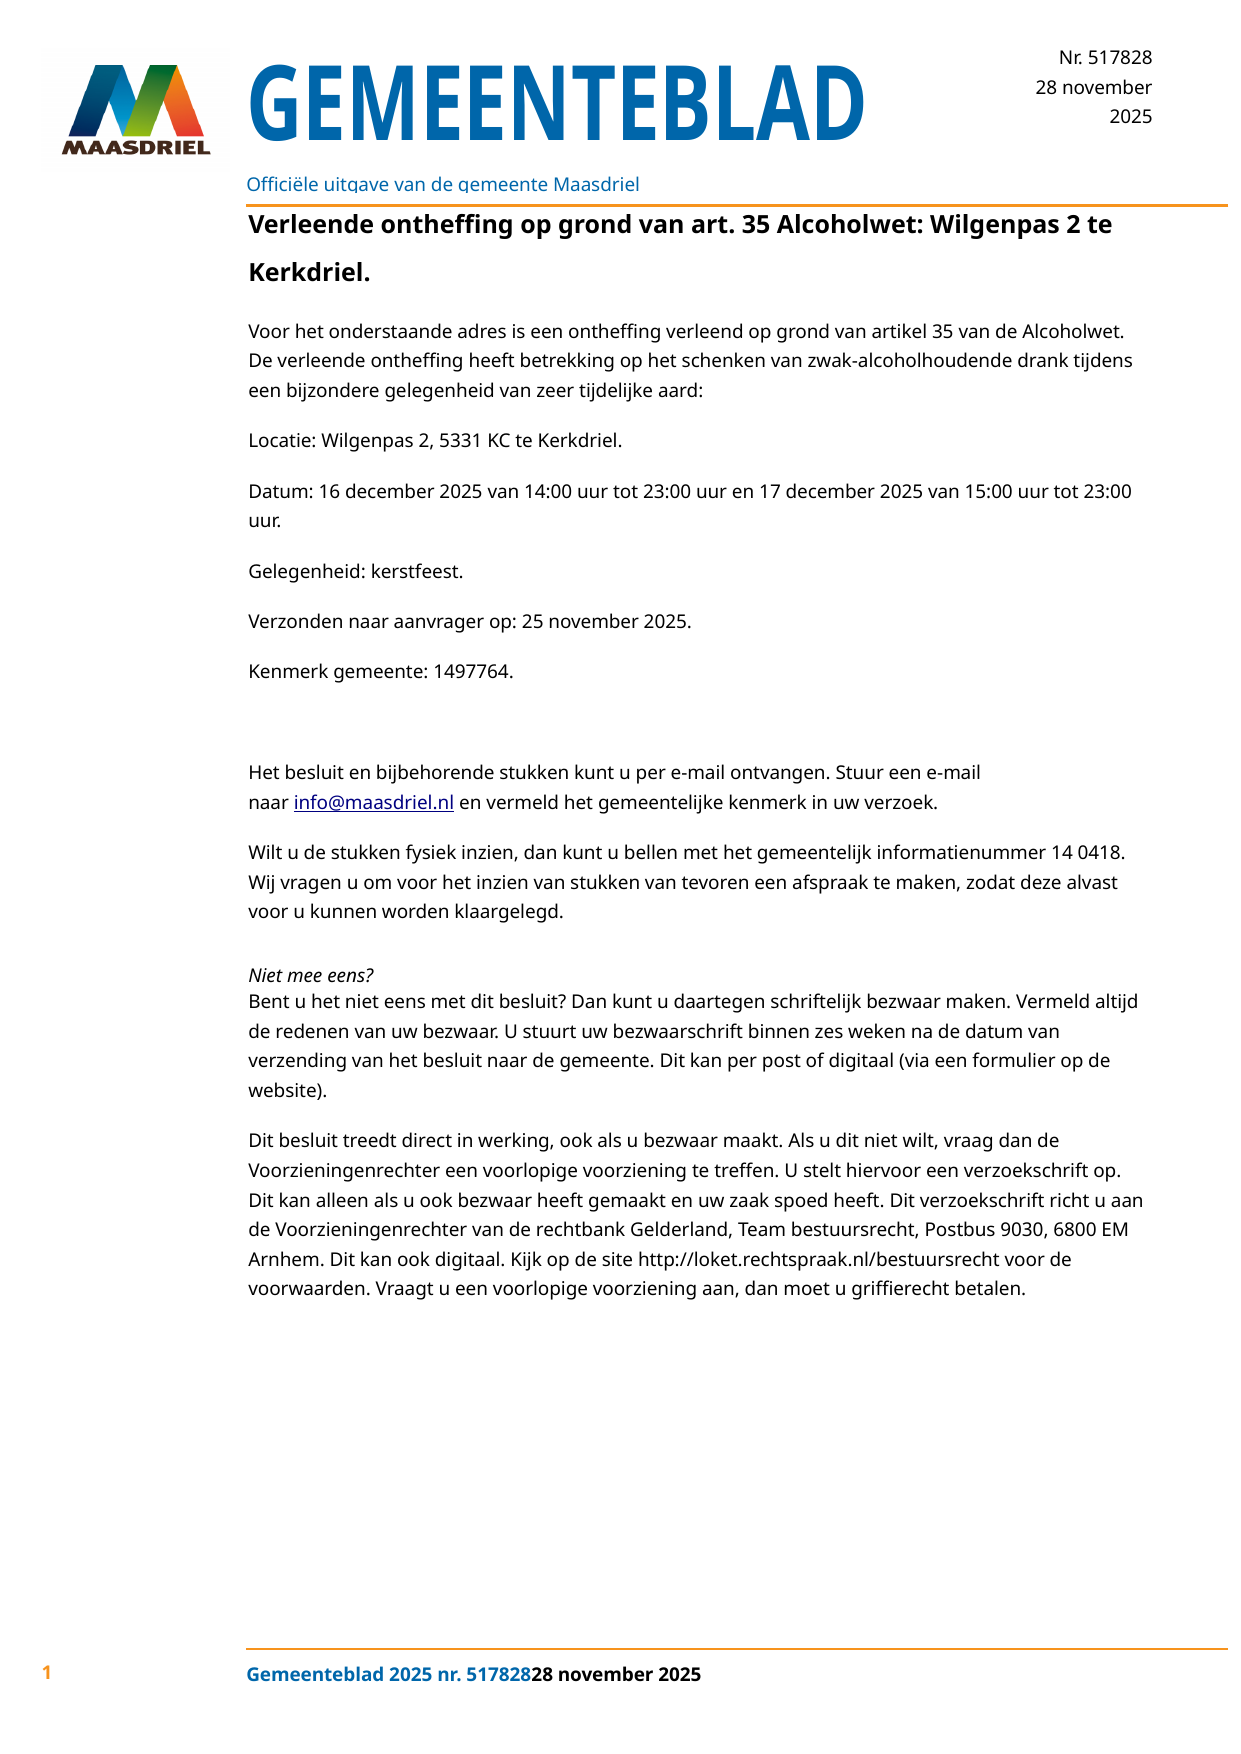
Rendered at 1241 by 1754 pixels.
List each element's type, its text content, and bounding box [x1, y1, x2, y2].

picture [41, 47, 231, 172]
text Locatie: Wilgenpas 2, 5331 KC te Kerkdriel. [248, 427, 1152, 453]
text Verzonden naar aanvrager op: 25 november 2025. [248, 608, 1152, 634]
text Voor het onderstaande adres is een ontheffing verleend op grond van artikel 35 van de Alcoholwet. De verleende ontheffing heeft betrekking op het schenken van zwak-alcoholhoudende drank tijdens een bijzondere gelegenheid van zeer tijdelijke aard: [248, 318, 1152, 403]
text Het besluit en bijbehorende stukken kunt u per e-mail ontvangen. Stuur een e-mail naar info@maasdriel.nl en vermeld het gemeentelijke kenmerk in uw verzoek. [248, 759, 1152, 815]
text Bent u het niet eens met dit besluit? Dan kunt u daartegen schriftelijk bezwaar maken. Vermeld altijd de redenen van uw bezwaar. U stuurt uw bezwaarschrift binnen zes weken na de datum van verzending van het besluit naar de gemeente. Dit kan per post of digitaal (via een formulier op de website). [248, 988, 1152, 1103]
text Wilt u de stukken fysiek inzien, dan kunt u bellen met het gemeentelijk informatienummer 14 0418. Wij vragen u om voor het inzien van stukken van tevoren een afspraak te maken, zodat deze alvast voor u kunnen worden klaargelegd. [248, 839, 1152, 924]
text Gelegenheid: kerstfeest. [248, 558, 1152, 584]
text Niet mee eens? [248, 963, 1152, 988]
text Verleende ontheffing op grond van art. 35 Alcoholwet: Wilgenpas 2 te Kerkdriel. [248, 207, 1152, 288]
text Dit besluit treedt direct in werking, ook als u bezwaar maakt. Als u dit niet wilt, vraag dan de Voorzieningenrechter een voorlopige voorziening te treffen. U stelt hiervoor een verzoekschrift op. Dit kan alleen als u ook bezwaar heeft gemaakt en uw zaak spoed heeft. Dit verzoekschrift richt u aan de Voorzieningenrechter van de rechtbank Gelderland, Team bestuursrecht, Postbus 9030, 6800 EM Arnhem. Dit kan ook digitaal. Kijk op de site http://loket.rechtspraak.nl/bestuursrecht voor de voorwaarden. Vraagt u een voorlopige voorziening aan, dan moet u griffierecht betalen. [248, 1128, 1152, 1301]
text Kenmerk gemeente: 1497764. [248, 659, 1152, 684]
text Datum: 16 december 2025 van 14:00 uur tot 23:00 uur en 17 december 2025 van 15:00 uur tot 23:00 uur. [248, 478, 1152, 533]
